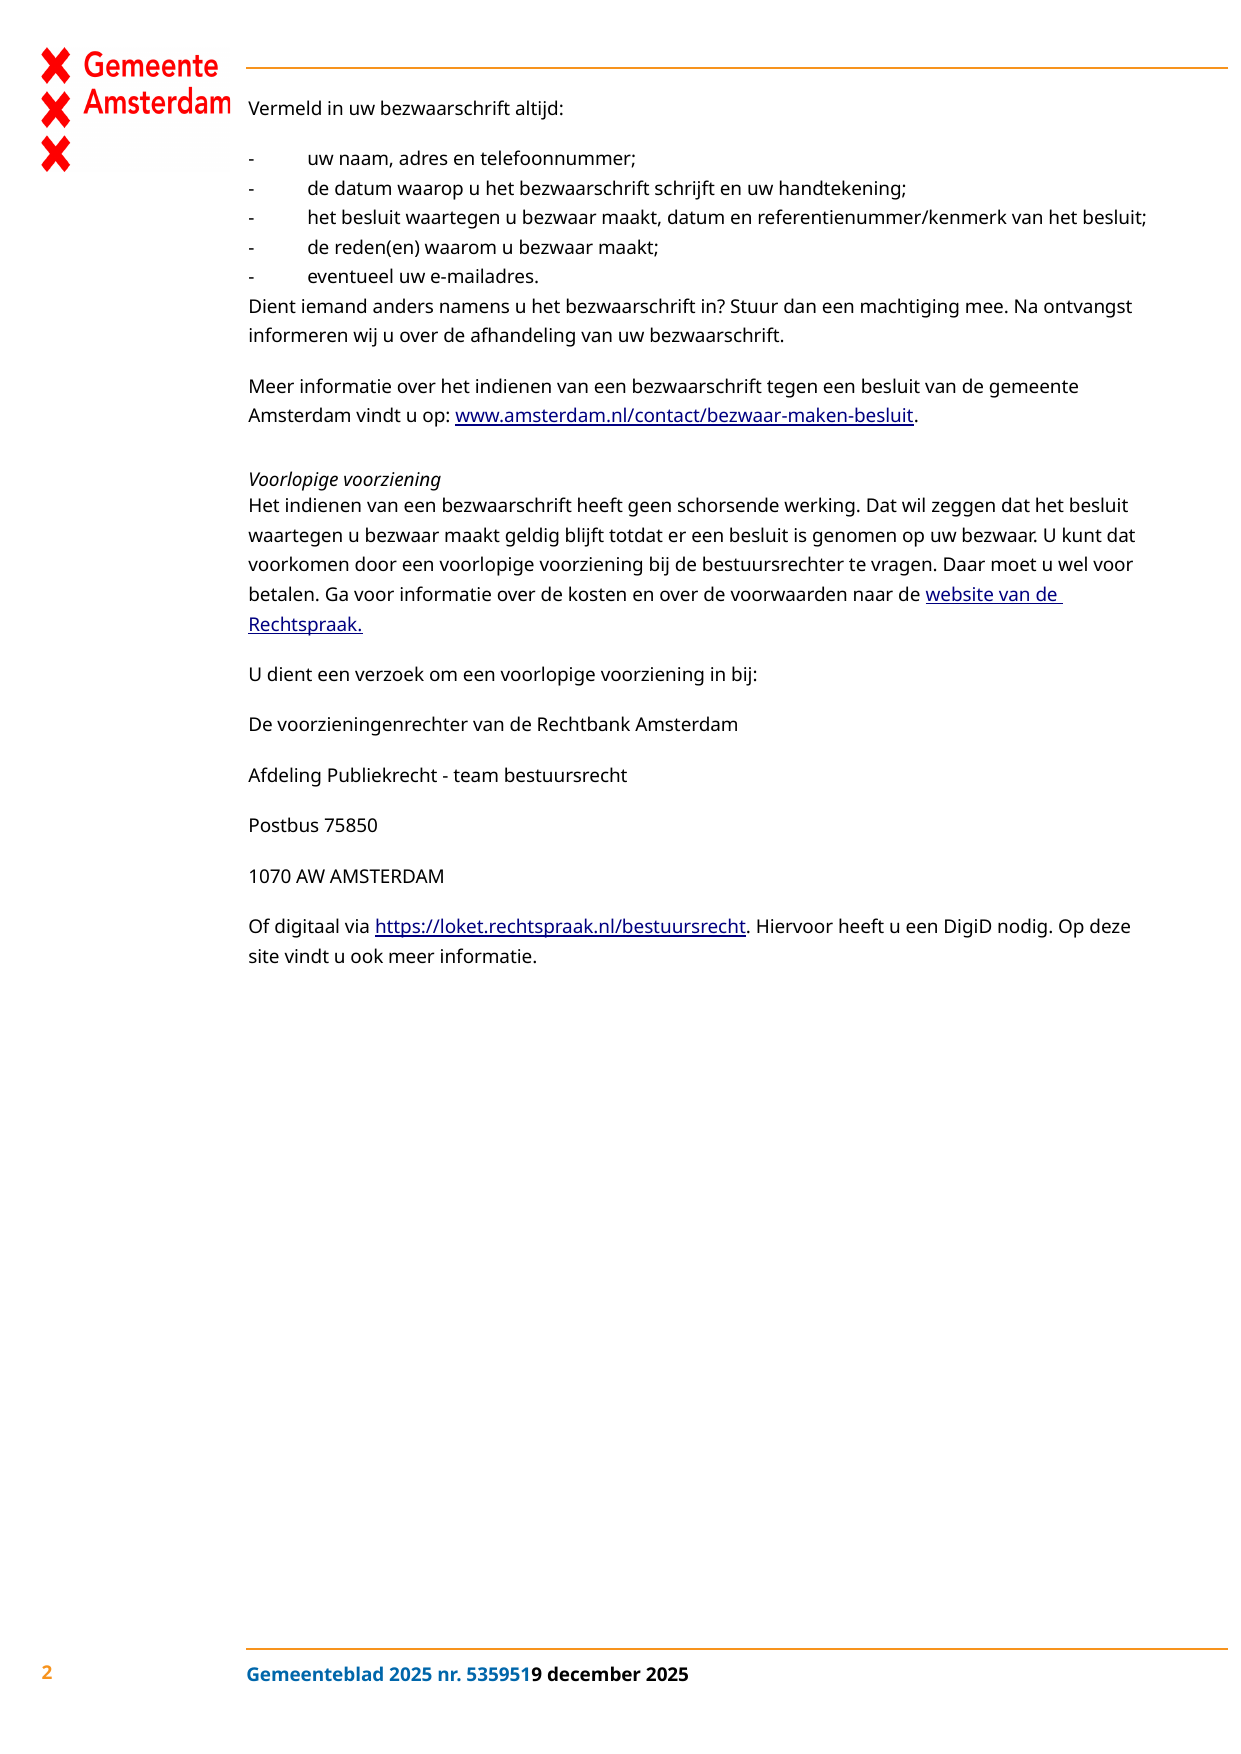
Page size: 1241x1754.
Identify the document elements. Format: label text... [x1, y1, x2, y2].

text Of digitaal via https://loket.rechtspraak.nl/bestuursrecht. Hiervoor heeft u een DigiD nodig. Op deze site vindt u ook meer informatie. [248, 913, 1152, 968]
text 1070 AW AMSTERDAM [248, 863, 1152, 888]
text Afdeling Publiekrecht - team bestuursrecht [248, 762, 1152, 788]
list de datum waarop u het bezwaarschrift schrijft en uw handtekening; [248, 175, 1152, 201]
text Vermeld in uw bezwaarschrift altijd: [248, 95, 1152, 121]
text U dient een verzoek om een voorlopige voorziening in bij: [248, 661, 1152, 687]
text Postbus 75850 [248, 812, 1152, 838]
list het besluit waartegen u bezwaar maakt, datum en referentienummer/kenmerk van het besluit; [248, 204, 1152, 230]
text Meer informatie over het indienen van een bezwaarschrift tegen een besluit van de gemeente Amsterdam vindt u op: www.amsterdam.nl/contact/bezwaar-maken-besluit. [248, 373, 1152, 428]
list de reden(en) waarom u bezwaar maakt; [248, 234, 1152, 260]
text De voorzieningenrechter van de Rechtbank Amsterdam [248, 712, 1152, 737]
list uw naam, adres en telefoonnummer; [248, 145, 1152, 171]
text Het indienen van een bezwaarschrift heeft geen schorsende werking. Dat wil zeggen dat het besluit waartegen u bezwaar maakt geldig blijft totdat er een besluit is genomen op uw bezwaar. U kunt dat voorkomen door een voorlopige voorziening bij de bestuursrechter te vragen. Daar moet u wel voor betalen. Ga voor informatie over de kosten en over de voorwaarden naar de website van de Rechtspraak. [248, 492, 1152, 636]
text Dient iemand anders namens u het bezwaarschrift in? Stuur dan een machtiging mee. Na ontvangst informeren wij u over de afhandeling van uw bezwaarschrift. [248, 293, 1152, 348]
picture [41, 47, 231, 172]
text Voorlopige voorziening [248, 467, 1152, 492]
list eventueel uw e-mailadres. [248, 263, 1152, 289]
